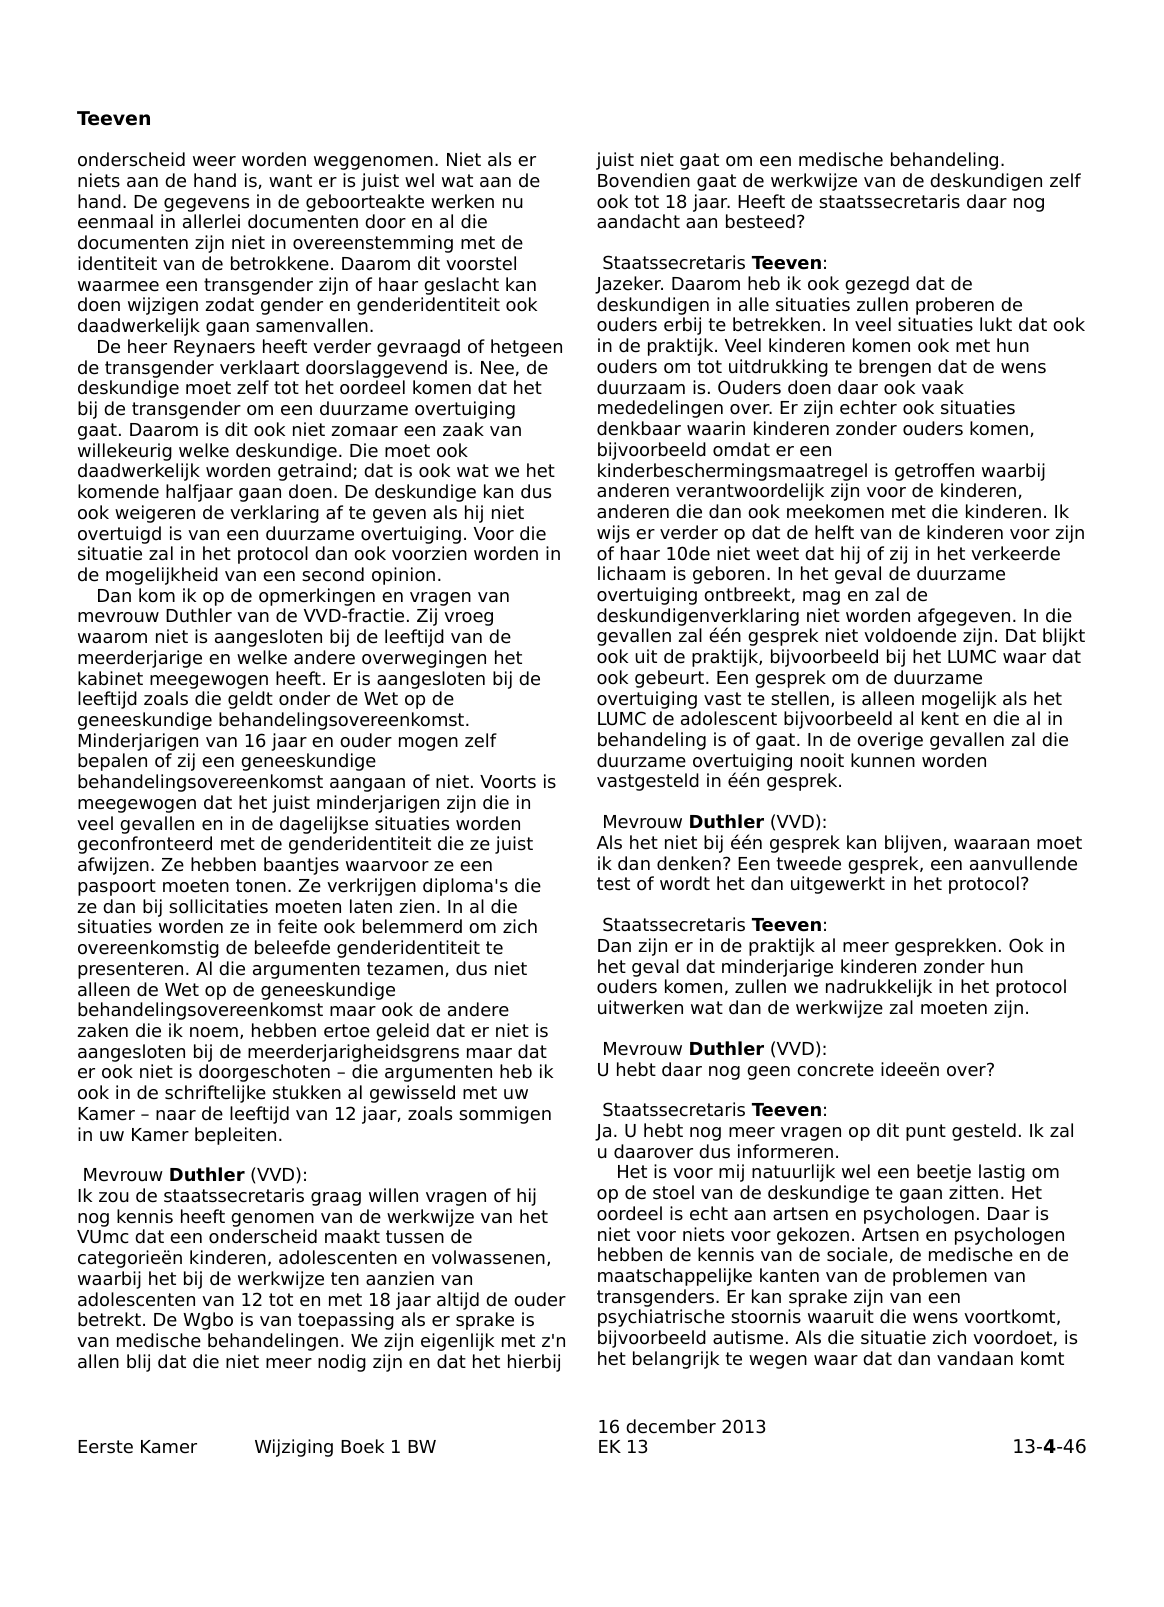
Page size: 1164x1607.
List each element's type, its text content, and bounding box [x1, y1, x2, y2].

text Staatssecretaris Teeven: [596, 253, 1087, 274]
text Ik zou de staatssecretaris graag willen vragen of hij nog kennis heeft genomen van de werkwijze van het VUmc dat een onderscheid maakt tussen de categorieën kinderen, adolescenten en volwassenen, waarbij het bij de werkwijze ten aanzien van adolescenten van 12 tot en met 18 jaar altijd de ouder betrekt. De Wgbo is van toepassing als er sprake is van medische behandelingen. We zijn eigenlijk met z'n allen blij dat die niet meer nodig zijn en dat het hierbij [77, 1186, 567, 1372]
text Jazeker. Daarom heb ik ook gezegd dat de deskundigen in alle situaties zullen proberen de ouders erbij te betrekken. In veel situaties lukt dat ook in de praktijk. Veel kinderen komen ook met hun ouders om tot uitdrukking te brengen dat de wens duurzaam is. Ouders doen daar ook vaak mededelingen over. Er zijn echter ook situaties denkbaar waarin kinderen zonder ouders komen, bijvoorbeeld omdat er een kinderbeschermingsmaatregel is getroffen waarbij anderen verantwoordelijk zijn voor de kinderen, anderen die dan ook meekomen met die kinderen. Ik wijs er verder op dat de helft van de kinderen voor zijn of haar 10de niet weet dat hij of zij in het verkeerde lichaam is geboren. In het geval de duurzame overtuiging ontbreekt, mag en zal de deskundigenverklaring niet worden afgegeven. In die gevallen zal één gesprek niet voldoende zijn. Dat blijkt ook uit de praktijk, bijvoorbeeld bij het LUMC waar dat ook gebeurt. Een gesprek om de duurzame overtuiging vast te stellen, is alleen mogelijk als het LUMC de adolescent bijvoorbeeld al kent en die al in behandeling is of gaat. In de overige gevallen zal die duurzame overtuiging nooit kunnen worden vastgesteld in één gesprek. [596, 274, 1087, 792]
text Dan zijn er in de praktijk al meer gesprekken. Ook in het geval dat minderjarige kinderen zonder hun ouders komen, zullen we nadrukkelijk in het protocol uitwerken wat dan de werkwijze zal moeten zijn. [596, 936, 1087, 1019]
text Mevrouw Duthler (VVD): [77, 1165, 567, 1186]
text onderscheid weer worden weggenomen. Niet als er niets aan de hand is, want er is juist wel wat aan de hand. De gegevens in de geboorteakte werken nu eenmaal in allerlei documenten door en al die documenten zijn niet in overeenstemming met de identiteit van de betrokkene. Daarom dit voorstel waarmee een transgender zijn of haar geslacht kan doen wijzigen zodat gender en genderidentiteit ook daadwerkelijk gaan samenvallen. [77, 150, 567, 337]
text Het is voor mij natuurlijk wel een beetje lastig om op de stoel van de deskundige te gaan zitten. Het oordeel is echt aan artsen en psychologen. Daar is niet voor niets voor gekozen. Artsen en psychologen hebben de kennis van de sociale, de medische en de maatschappelijke kanten van de problemen van transgenders. Er kan sprake zijn van een psychiatrische stoornis waaruit die wens voortkomt, bijvoorbeeld autisme. Als die situatie zich voordoet, is het belangrijk te wegen waar dat dan vandaan komt [596, 1162, 1087, 1369]
text Mevrouw Duthler (VVD): [596, 812, 1087, 833]
text Staatssecretaris Teeven: [596, 1100, 1087, 1121]
text Staatssecretaris Teeven: [596, 915, 1087, 936]
text juist niet gaat om een medische behandeling. Bovendien gaat de werkwijze van de deskundigen zelf ook tot 18 jaar. Heeft de staatssecretaris daar nog aandacht aan besteed? [596, 150, 1087, 233]
text Dan kom ik op de opmerkingen en vragen van mevrouw Duthler van de VVD-fractie. Zij vroeg waarom niet is aangesloten bij de leeftijd van de meerderjarige en welke andere overwegingen het kabinet meegewogen heeft. Er is aangesloten bij de leeftijd zoals die geldt onder de Wet op de geneeskundige behandelingsovereenkomst. Minderjarigen van 16 jaar en ouder mogen zelf bepalen of zij een geneeskundige behandelingsovereenkomst aangaan of niet. Voorts is meegewogen dat het juist minderjarigen zijn die in veel gevallen en in de dagelijkse situaties worden geconfronteerd met de genderidentiteit die ze juist afwijzen. Ze hebben baantjes waarvoor ze een paspoort moeten tonen. Ze verkrijgen diploma's die ze dan bij sollicitaties moeten laten zien. In al die situaties worden ze in feite ook belemmerd om zich overeenkomstig de beleefde genderidentiteit te presenteren. Al die argumenten tezamen, dus niet alleen de Wet op de geneeskundige behandelingsovereenkomst maar ook de andere zaken die ik noem, hebben ertoe geleid dat er niet is aangesloten bij de meerderjarigheidsgrens maar dat er ook niet is doorgeschoten – die argumenten heb ik ook in de schriftelijke stukken al gewisseld met uw Kamer – naar de leeftijd van 12 jaar, zoals sommigen in uw Kamer bepleiten. [77, 586, 567, 1145]
text Mevrouw Duthler (VVD): [596, 1039, 1087, 1059]
text De heer Reynaers heeft verder gevraagd of hetgeen de transgender verklaart doorslaggevend is. Nee, de deskundige moet zelf tot het oordeel komen dat het bij de transgender om een duurzame overtuiging gaat. Daarom is dit ook niet zomaar een zaak van willekeurig welke deskundige. Die moet ook daadwerkelijk worden getraind; dat is ook wat we het komende halfjaar gaan doen. De deskundige kan dus ook weigeren de verklaring af te geven als hij niet overtuigd is van een duurzame overtuiging. Voor die situatie zal in het protocol dan ook voorzien worden in de mogelijkheid van een second opinion. [77, 337, 567, 586]
text Ja. U hebt nog meer vragen op dit punt gesteld. Ik zal u daarover dus informeren. [596, 1121, 1087, 1162]
text Als het niet bij één gesprek kan blijven, waaraan moet ik dan denken? Een tweede gesprek, een aanvullende test of wordt het dan uitgewerkt in het protocol? [596, 833, 1087, 895]
text U hebt daar nog geen concrete ideeën over? [596, 1059, 1087, 1080]
